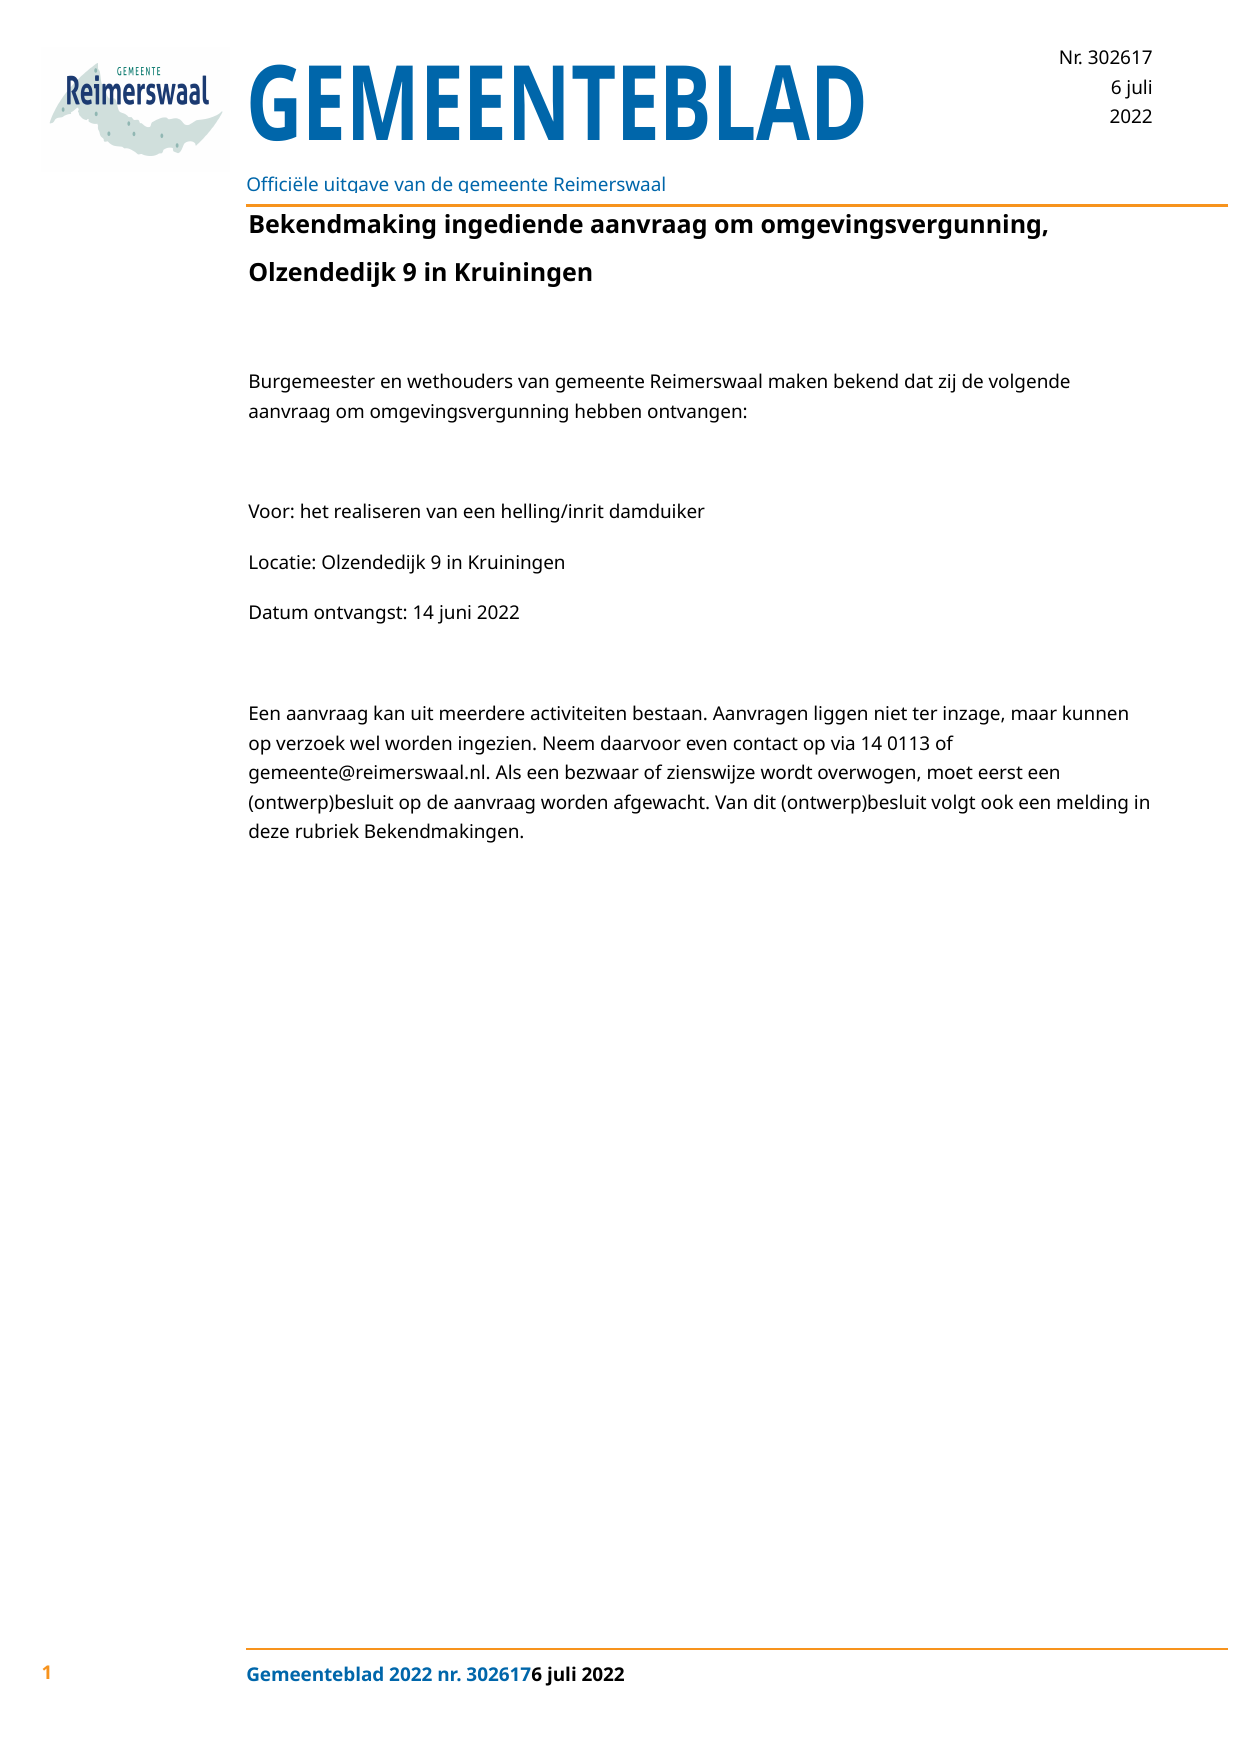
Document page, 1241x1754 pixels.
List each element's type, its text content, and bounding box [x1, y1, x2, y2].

text Bekendmaking ingediende aanvraag om omgevingsvergunning, Olzendedijk 9 in Kruiningen [248, 207, 1152, 288]
picture [41, 47, 231, 172]
text Burgemeester en wethouders van gemeente Reimerswaal maken bekend dat zij de volgende aanvraag om omgevingsvergunning hebben ontvangen: [248, 368, 1152, 424]
text Datum ontvangst: 14 juni 2022 [248, 599, 1152, 625]
text Voor: het realiseren van een helling/inrit damduiker [248, 499, 1152, 524]
text Locatie: Olzendedijk 9 in Kruiningen [248, 549, 1152, 575]
text Een aanvraag kan uit meerdere activiteiten bestaan. Aanvragen liggen niet ter inzage, maar kunnen op verzoek wel worden ingezien. Neem daarvoor even contact op via 14 0113 of gemeente@reimerswaal.nl. Als een bezwaar of zienswijze wordt overwogen, moet eerst een (ontwerp)besluit op de aanvraag worden afgewacht. Van dit (ontwerp)besluit volgt ook een melding in deze rubriek Bekendmakingen. [248, 700, 1152, 844]
